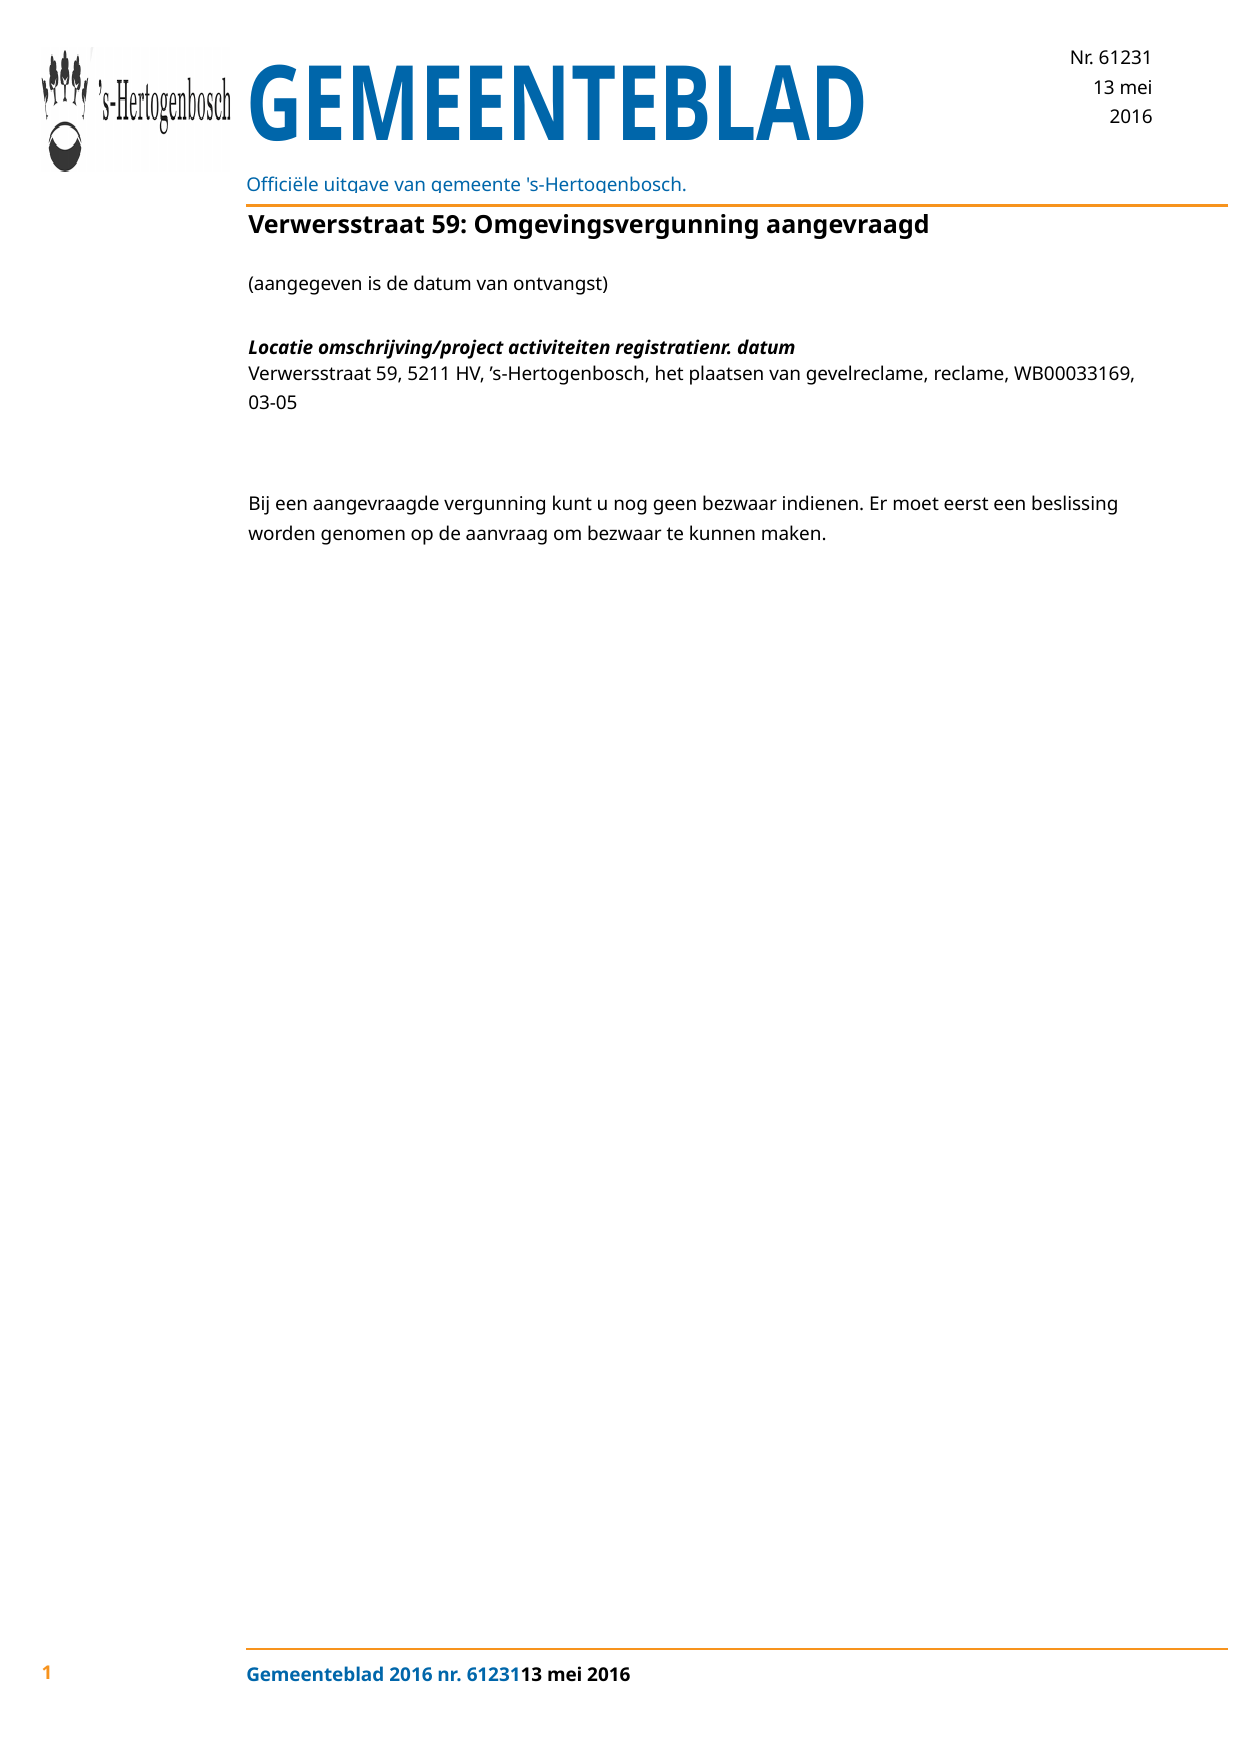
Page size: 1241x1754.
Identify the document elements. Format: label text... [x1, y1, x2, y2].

picture [41, 47, 231, 172]
text (aangegeven is de datum van ontvangst) [248, 270, 1152, 296]
text Bij een aangevraagde vergunning kunt u nog geen bezwaar indienen. Er moet eerst een beslissing worden genomen op de aanvraag om bezwaar te kunnen maken. [248, 490, 1152, 546]
text Locatie omschrijving/project activiteiten registratienr. datum [248, 334, 1152, 360]
text Verwersstraat 59: Omgevingsvergunning aangevraagd [248, 207, 1152, 241]
text Verwersstraat 59, 5211 HV, ’s-Hertogenbosch, het plaatsen van gevelreclame, reclame, WB00033169, 03-05 [248, 360, 1152, 415]
